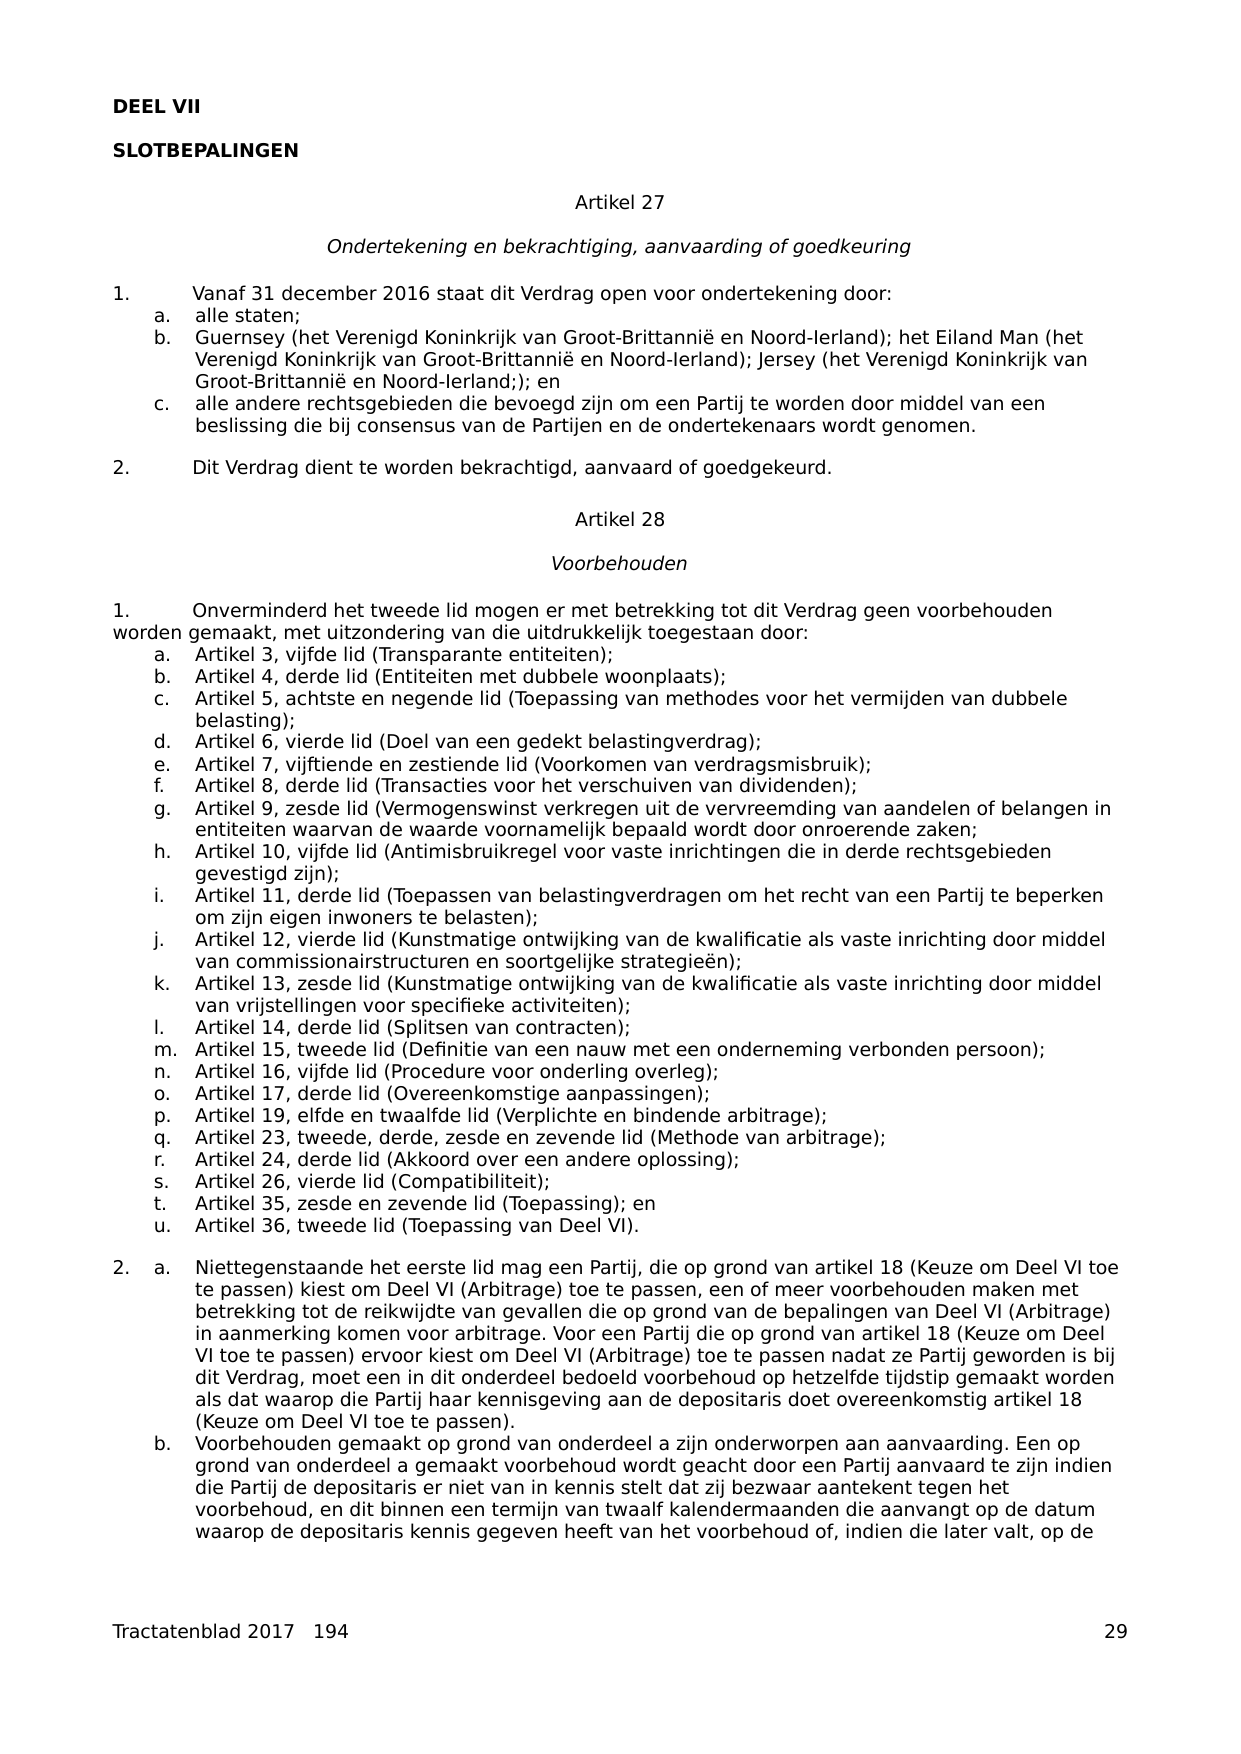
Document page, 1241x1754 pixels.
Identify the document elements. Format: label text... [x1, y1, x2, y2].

text b. Voorbehouden gemaakt op grond van onderdeel a zijn onderworpen aan aanvaarding. Een op grond van onderdeel a gemaakt voorbehoud wordt geacht door een Partij aanvaard te zijn indien die Partij de depositaris er niet van in kennis stelt dat zij bezwaar aantekent tegen het voorbehoud, en dit binnen een termijn van twaalf kalendermaanden die aanvangt op de datum waarop de depositaris kennis gegeven heeft van het voorbehoud of, indien die later valt, op de [153, 1433, 1128, 1543]
text 2. Dit Verdrag dient te worden bekrachtigd, aanvaard of goedgekeurd. [112, 457, 1128, 479]
text a. Artikel 3, vijfde lid (Transparante entiteiten); [153, 643, 1128, 666]
text b. Guernsey (het Verenigd Koninkrijk van Groot-Brittannië en Noord-Ierland); het Eiland Man (het Verenigd Koninkrijk van Groot-Brittannië en Noord-Ierland); Jersey (het Verenigd Koninkrijk van Groot-Brittannië en Noord-Ierland;); en [153, 327, 1128, 393]
text k. Artikel 13, zesde lid (Kunstmatige ontwijking van de kwalificatie als vaste inrichting door middel van vrijstellingen voor specifieke activiteiten); [153, 973, 1128, 1017]
text 1. Vanaf 31 december 2016 staat dit Verdrag open voor ondertekening door: [112, 283, 1128, 305]
text 2. a. Niettegenstaande het eerste lid mag een Partij, die op grond van artikel 18 (Keuze om Deel VI toe te passen) kiest om Deel VI (Arbitrage) toe te passen, een of meer voorbehouden maken met betrekking tot de reikwijdte van gevallen die op grond van de bepalingen van Deel VI (Arbitrage) in aanmerking komen voor arbitrage. Voor een Partij die op grond van artikel 18 (Keuze om Deel VI toe te passen) ervoor kiest om Deel VI (Arbitrage) toe te passen nadat ze Partij geworden is bij dit Verdrag, moet een in dit onderdeel bedoeld voorbehoud op hetzelfde tijdstip gemaakt worden als dat waarop die Partij haar kennisgeving aan de depositaris doet overeenkomstig artikel 18 (Keuze om Deel VI toe te passen). [112, 1257, 1128, 1433]
text i. Artikel 11, derde lid (Toepassen van belastingverdragen om het recht van een Partij te beperken om zijn eigen inwoners te belasten); [153, 885, 1128, 929]
text a. alle staten; [153, 305, 1128, 327]
subtitle DEEL VII SLOTBEPALINGEN [112, 96, 1128, 162]
text q. Artikel 23, tweede, derde, zesde en zevende lid (Methode van arbitrage); [153, 1127, 1128, 1149]
text h. Artikel 10, vijfde lid (Antimisbruikregel voor vaste inrichtingen die in derde rechtsgebieden gevestigd zijn); [153, 841, 1128, 885]
text s. Artikel 26, vierde lid (Compatibiliteit); [153, 1171, 1128, 1193]
text b. Artikel 4, derde lid (Entiteiten met dubbele woonplaats); [153, 666, 1128, 687]
text c. alle andere rechtsgebieden die bevoegd zijn om een Partij te worden door middel van een beslissing die bij consensus van de Partijen en de ondertekenaars wordt genomen. [153, 393, 1128, 437]
text c. Artikel 5, achtste en negende lid (Toepassing van methodes voor het vermijden van dubbele belasting); [153, 687, 1128, 731]
text t. Artikel 35, zesde en zevende lid (Toepassing); en [153, 1193, 1128, 1215]
text p. Artikel 19, elfde en twaalfde lid (Verplichte en bindende arbitrage); [153, 1105, 1128, 1127]
text l. Artikel 14, derde lid (Splitsen van contracten); [153, 1017, 1128, 1039]
subtitle Artikel 28 Voorbehouden [112, 509, 1128, 574]
text g. Artikel 9, zesde lid (Vermogenswinst verkregen uit de vervreemding van aandelen of belangen in entiteiten waarvan de waarde voornamelijk bepaald wordt door onroerende zaken; [153, 797, 1128, 841]
text r. Artikel 24, derde lid (Akkoord over een andere oplossing); [153, 1149, 1128, 1171]
text n. Artikel 16, vijfde lid (Procedure voor onderling overleg); [153, 1061, 1128, 1083]
text d. Artikel 6, vierde lid (Doel van een gedekt belastingverdrag); [153, 731, 1128, 753]
subtitle Artikel 27 Ondertekening en bekrachtiging, aanvaarding of goedkeuring [112, 192, 1128, 258]
text f. Artikel 8, derde lid (Transacties voor het verschuiven van dividenden); [153, 775, 1128, 797]
text e. Artikel 7, vijftiende en zestiende lid (Voorkomen van verdragsmisbruik); [153, 753, 1128, 775]
text j. Artikel 12, vierde lid (Kunstmatige ontwijking van de kwalificatie als vaste inrichting door middel van commissionairstructuren en soortgelijke strategieën); [153, 929, 1128, 973]
text o. Artikel 17, derde lid (Overeenkomstige aanpassingen); [153, 1083, 1128, 1105]
text u. Artikel 36, tweede lid (Toepassing van Deel VI). [153, 1215, 1128, 1237]
text m. Artikel 15, tweede lid (Definitie van een nauw met een onderneming verbonden persoon); [153, 1039, 1128, 1061]
text 1. Onverminderd het tweede lid mogen er met betrekking tot dit Verdrag geen voorbehouden worden gemaakt, met uitzondering van die uitdrukkelijk toegestaan door: [112, 599, 1128, 643]
